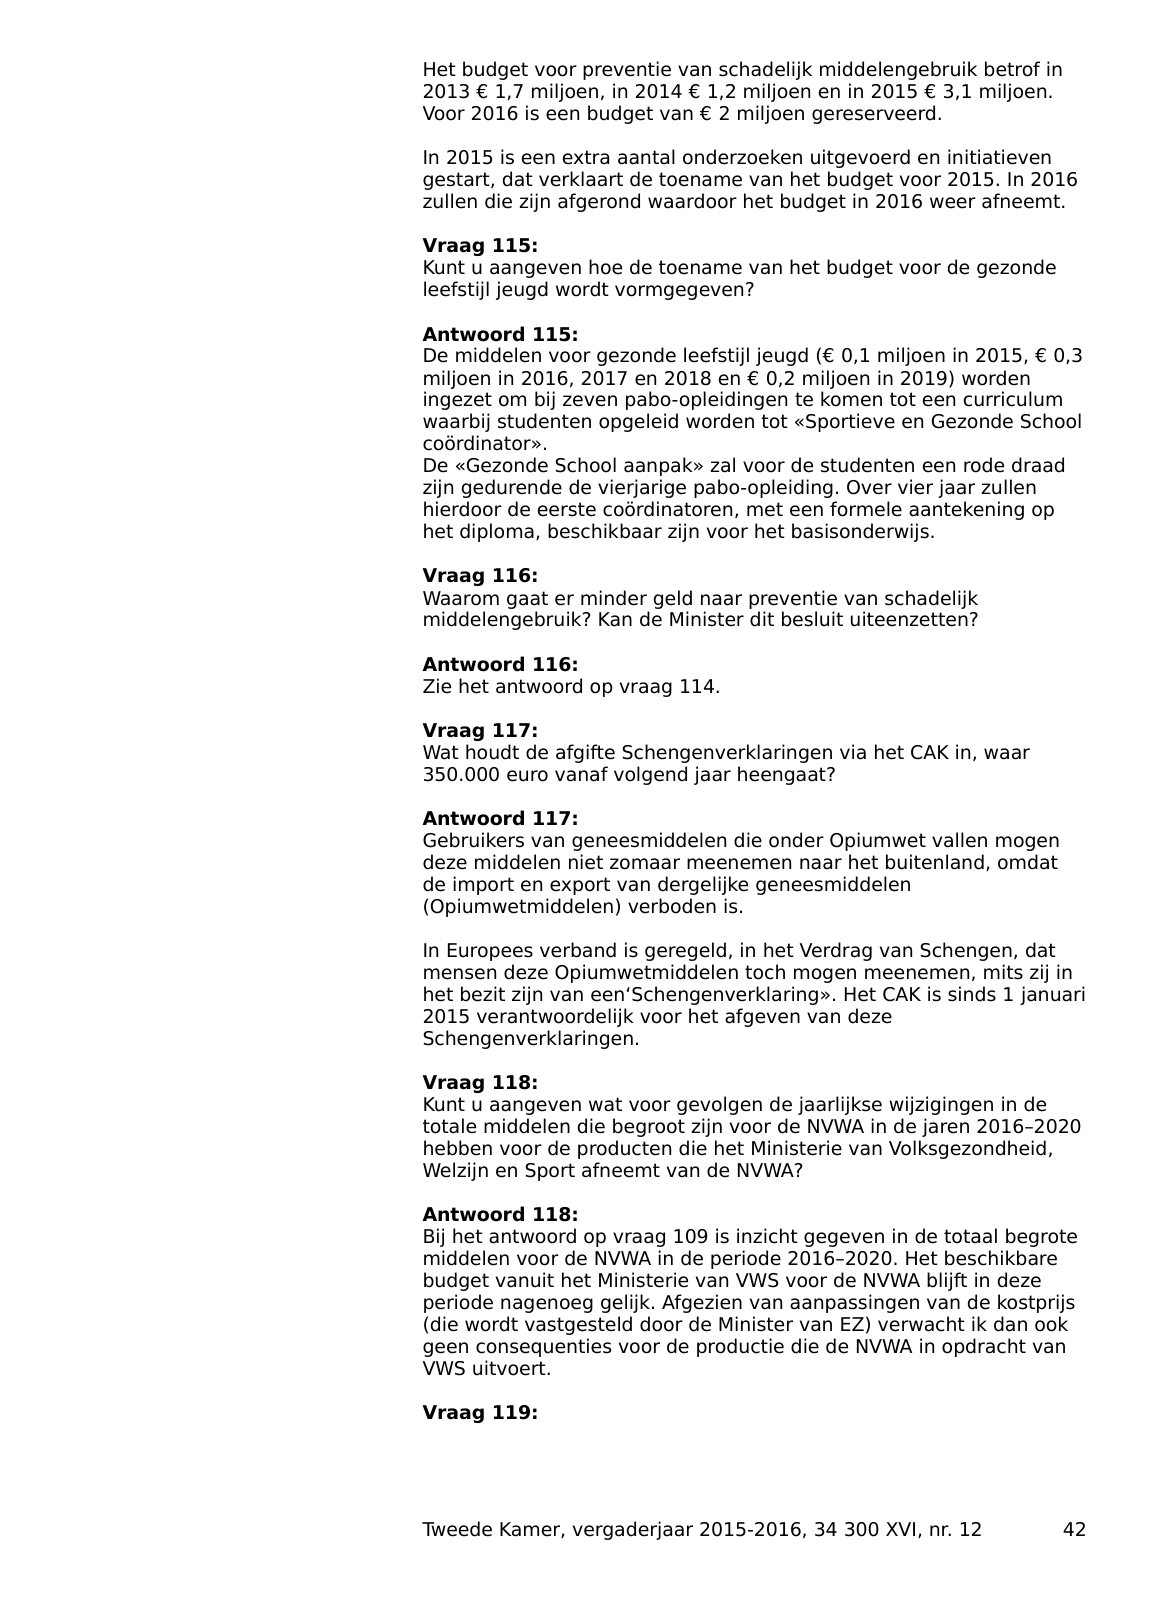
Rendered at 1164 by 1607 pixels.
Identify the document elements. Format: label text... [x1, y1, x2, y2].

text De «Gezonde School aanpak» zal voor de studenten een rode draad zijn gedurende de vierjarige pabo-opleiding. Over vier jaar zullen hierdoor de eerste coördinatoren, met een formele aantekening op het diploma, beschikbaar zijn voor het basisonderwijs. [422, 455, 1087, 543]
text Kunt u aangeven hoe de toename van het budget voor de gezonde leefstijl jeugd wordt vormgegeven? [422, 257, 1087, 301]
text Antwoord 118: [422, 1204, 1087, 1226]
text Gebruikers van geneesmiddelen die onder Opiumwet vallen mogen deze middelen niet zomaar meenemen naar het buitenland, omdat de import en export van dergelijke geneesmiddelen (Opiumwetmiddelen) verboden is. [422, 830, 1087, 918]
text Vraag 115: [422, 235, 1087, 257]
text Vraag 118: [422, 1072, 1087, 1094]
text Antwoord 116: [422, 653, 1087, 676]
text De middelen voor gezonde leefstijl jeugd (€ 0,1 miljoen in 2015, € 0,3 miljoen in 2016, 2017 en 2018 en € 0,2 miljoen in 2019) worden ingezet om bij zeven pabo-opleidingen te komen tot een curriculum waarbij studenten opgeleid worden tot «Sportieve en Gezonde School coördinator». [422, 345, 1087, 455]
text Bij het antwoord op vraag 109 is inzicht gegeven in de totaal begrote middelen voor de NVWA in de periode 2016–2020. Het beschikbare budget vanuit het Ministerie van VWS voor de NVWA blijft in deze periode nagenoeg gelijk. Afgezien van aanpassingen van de kostprijs (die wordt vastgesteld door de Minister van EZ) verwacht ik dan ook geen consequenties voor de productie die de NVWA in opdracht van VWS uitvoert. [422, 1226, 1087, 1380]
text Wat houdt de afgifte Schengenverklaringen via het CAK in, waar 350.000 euro vanaf volgend jaar heengaat? [422, 742, 1087, 786]
text Kunt u aangeven wat voor gevolgen de jaarlijkse wijzigingen in de totale middelen die begroot zijn voor de NVWA in de jaren 2016–2020 hebben voor de producten die het Ministerie van Volksgezondheid, Welzijn en Sport afneemt van de NVWA? [422, 1094, 1087, 1182]
text Waarom gaat er minder geld naar preventie van schadelijk middelengebruik? Kan de Minister dit besluit uiteenzetten? [422, 587, 1087, 631]
text Vraag 117: [422, 720, 1087, 742]
text Zie het antwoord op vraag 114. [422, 676, 1087, 697]
text In Europees verband is geregeld, in het Verdrag van Schengen, dat mensen deze Opiumwetmiddelen toch mogen meenemen, mits zij in het bezit zijn van een‘Schengenverklaring». Het CAK is sinds 1 januari 2015 verantwoordelijk voor het afgeven van deze Schengenverklaringen. [422, 940, 1087, 1050]
text In 2015 is een extra aantal onderzoeken uitgevoerd en initiatieven gestart, dat verklaart de toename van het budget voor 2015. In 2016 zullen die zijn afgerond waardoor het budget in 2016 weer afneemt. [422, 147, 1087, 213]
text Het budget voor preventie van schadelijk middelengebruik betrof in 2013 € 1,7 miljoen, in 2014 € 1,2 miljoen en in 2015 € 3,1 miljoen. Voor 2016 is een budget van € 2 miljoen gereserveerd. [422, 59, 1087, 125]
text Vraag 116: [422, 565, 1087, 587]
text Antwoord 117: [422, 808, 1087, 830]
text Antwoord 115: [422, 323, 1087, 345]
text Vraag 119: [422, 1402, 1087, 1424]
